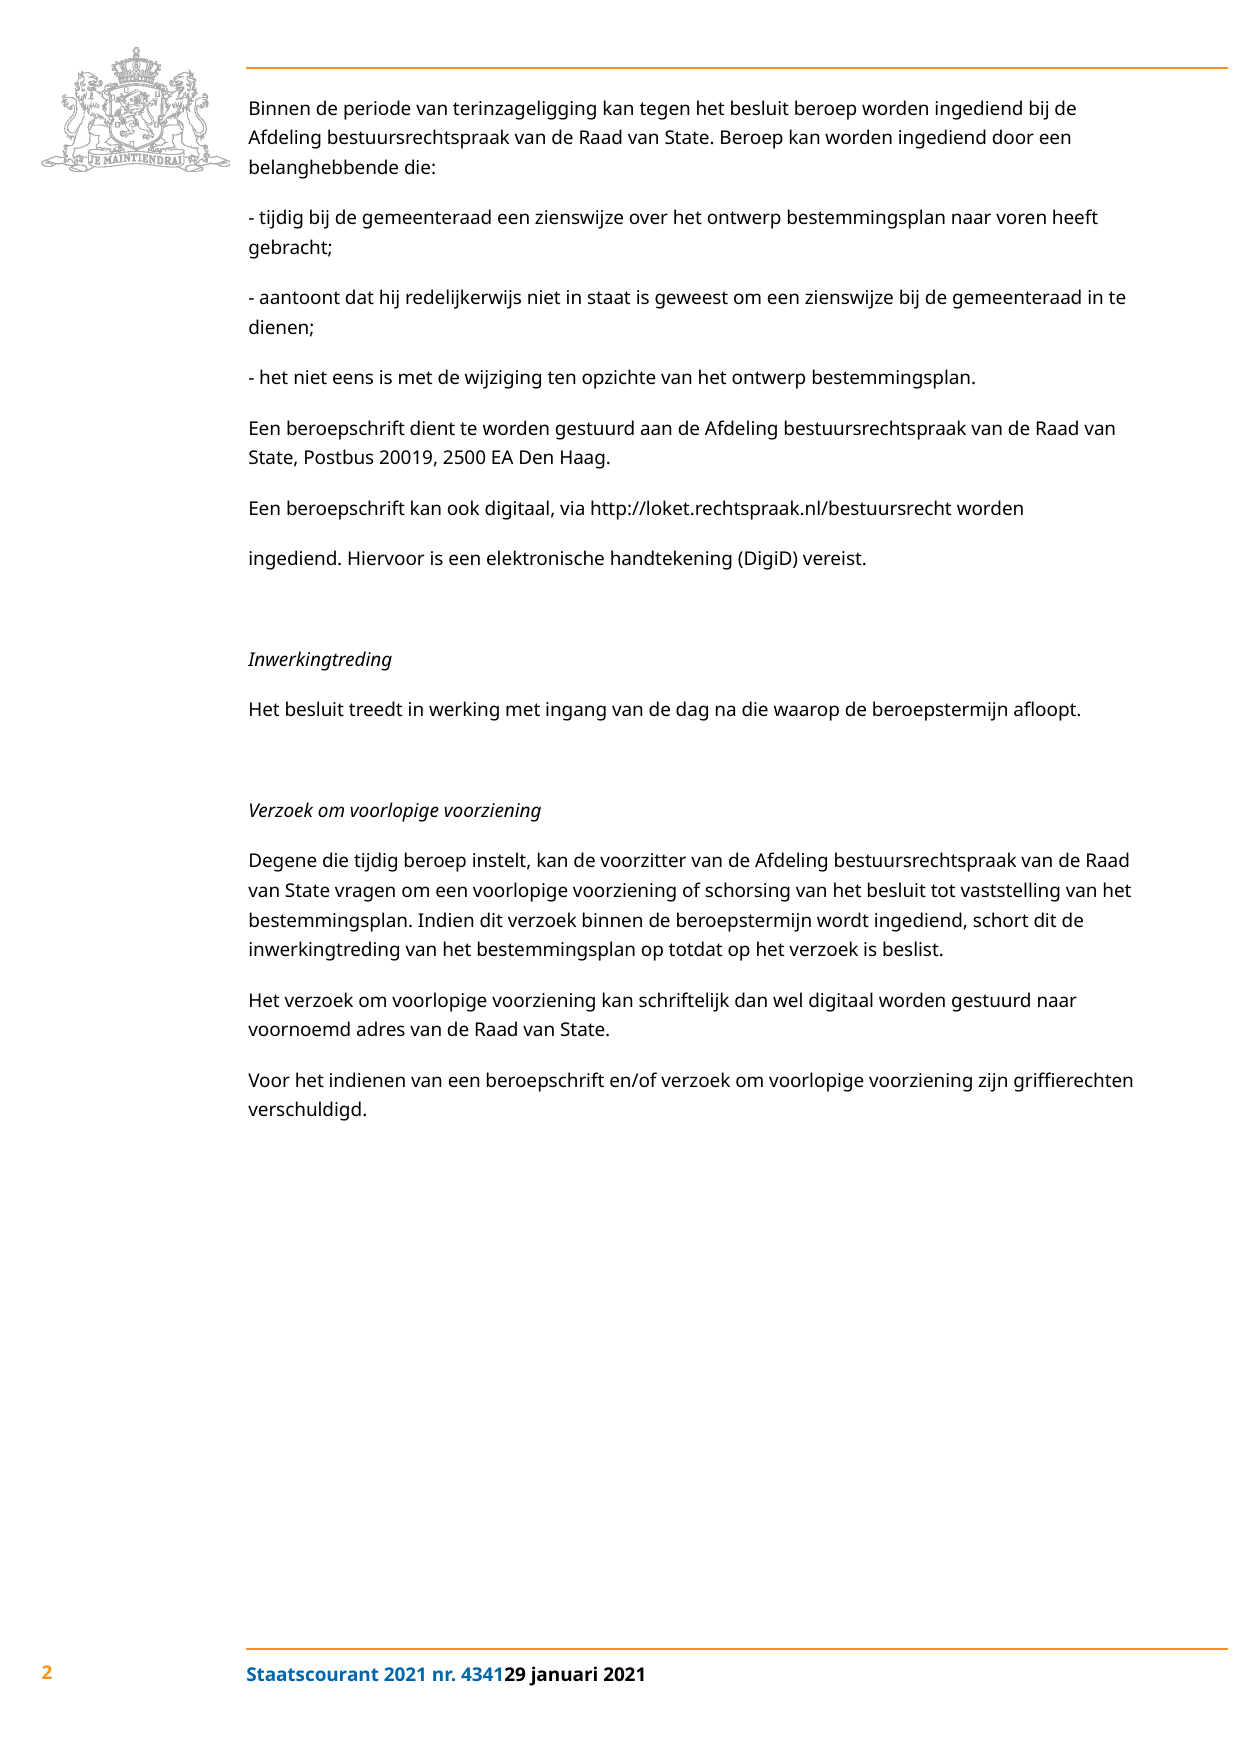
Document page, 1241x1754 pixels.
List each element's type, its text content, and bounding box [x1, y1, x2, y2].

picture [41, 47, 231, 172]
text Degene die tijdig beroep instelt, kan de voorzitter van de Afdeling bestuursrechtspraak van de Raad van State vragen om een voorlopige voorziening of schorsing van het besluit tot vaststelling van het bestemmingsplan. Indien dit verzoek binnen de beroepstermijn wordt ingediend, schort dit de inwerkingtreding van het bestemmingsplan op totdat op het verzoek is beslist. [248, 848, 1152, 962]
text Voor het indienen van een beroepschrift en/of verzoek om voorlopige voorziening zijn griffierechten verschuldigd. [248, 1067, 1152, 1122]
text Inwerkingtreding [248, 646, 1152, 672]
text Binnen de periode van terinzageligging kan tegen het besluit beroep worden ingediend bij de Afdeling bestuursrechtspraak van de Raad van State. Beroep kan worden ingediend door een belanghebbende die: [248, 95, 1152, 180]
text Een beroepschrift dient te worden gestuurd aan de Afdeling bestuursrechtspraak van de Raad van State, Postbus 20019, 2500 EA Den Haag. [248, 415, 1152, 470]
text - het niet eens is met de wijziging ten opzichte van het ontwerp bestemmingsplan. [248, 364, 1152, 390]
text Het verzoek om voorlopige voorziening kan schriftelijk dan wel digitaal worden gestuurd naar voornoemd adres van de Raad van State. [248, 987, 1152, 1042]
text Verzoek om voorlopige voorziening [248, 797, 1152, 823]
text - tijdig bij de gemeenteraad een zienswijze over het ontwerp bestemmingsplan naar voren heeft gebracht; [248, 204, 1152, 260]
text Het besluit treedt in werking met ingang van de dag na die waarop de beroepstermijn afloopt. [248, 696, 1152, 722]
text - aantoont dat hij redelijkerwijs niet in staat is geweest om een zienswijze bij de gemeenteraad in te dienen; [248, 284, 1152, 340]
text ingediend. Hiervoor is een elektronische handtekening (DigiD) vereist. [248, 545, 1152, 571]
text Een beroepschrift kan ook digitaal, via http://loket.rechtspraak.nl/bestuursrecht worden [248, 495, 1152, 521]
